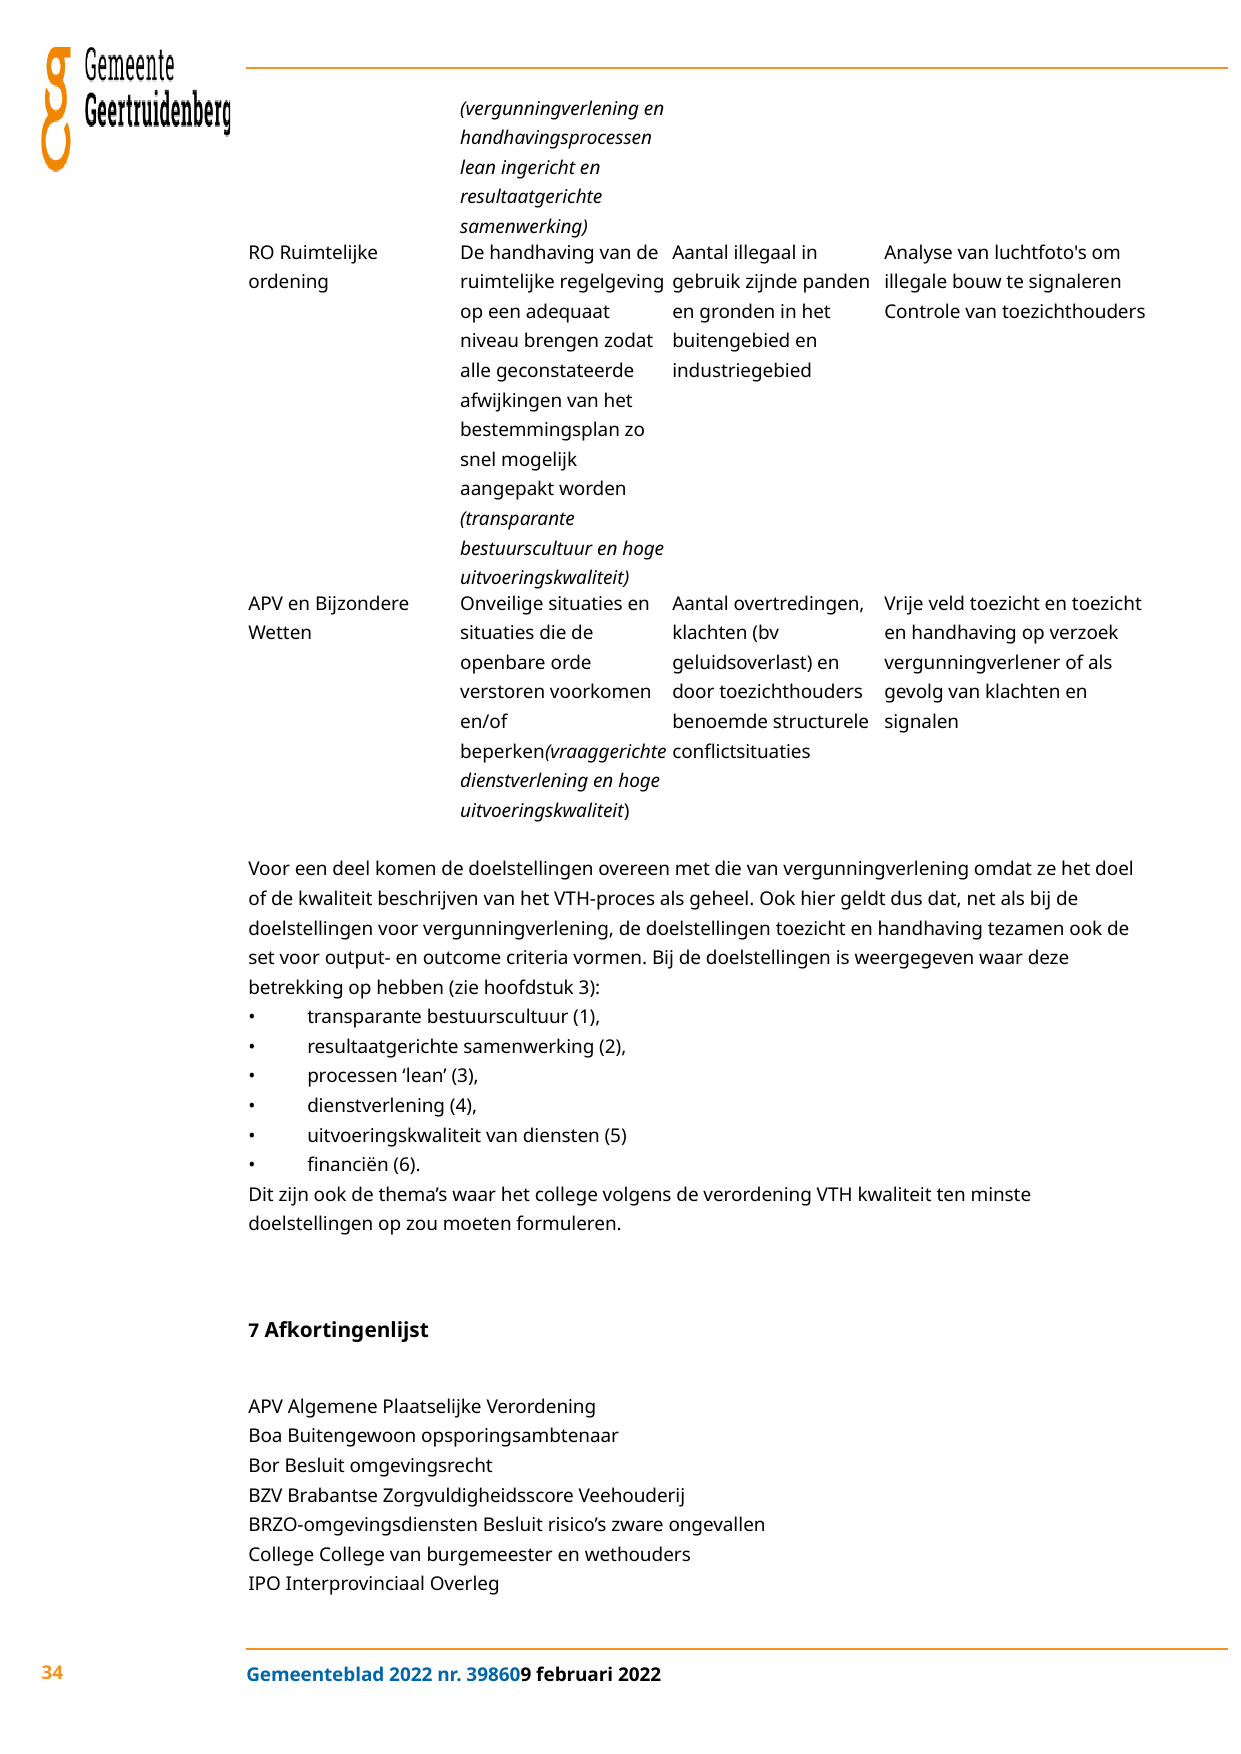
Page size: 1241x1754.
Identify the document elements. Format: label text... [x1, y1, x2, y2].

table_cell [884, 95, 1152, 239]
text BZV Brabantse Zorgvuldigheidsscore Veehouderij [248, 1482, 1152, 1508]
table_cell [248, 95, 460, 239]
table_cell Vrije veld toezicht en toezicht en handhaving op verzoek vergunningverlener of als gevolg van klachten en signalen [884, 590, 1152, 823]
table_cell Onveilige situaties en situaties die de openbare orde verstoren voorkomen en/of beperken(vraaggerichte dienstverlening en hoge uitvoeringskwaliteit) [460, 590, 672, 823]
text IPO Interprovinciaal Overleg [248, 1571, 1152, 1596]
table_cell Analyse van luchtfoto's om illegale bouw te signaleren Controle van toezichthouders [884, 239, 1152, 590]
text Dit zijn ook de thema’s waar het college volgens de verordening VTH kwaliteit ten minste doelstellingen op zou moeten formuleren. [248, 1181, 1152, 1236]
table_cell RO Ruimtelijke ordening [248, 239, 460, 590]
text Boa Buitengewoon opsporingsambtenaar [248, 1423, 1152, 1448]
table_cell [672, 95, 884, 239]
text Voor een deel komen de doelstellingen overeen met die van vergunningverlening omdat ze het doel of de kwaliteit beschrijven van het VTH-proces als geheel. Ook hier geldt dus dat, net als bij de doelstellingen voor vergunningverlening, de doelstellingen toezicht en handhaving tezamen ook de set voor output- en outcome criteria vormen. Bij de doelstellingen is weergegeven waar deze betrekking op hebben (zie hoofdstuk 3): [248, 856, 1152, 1000]
table_cell APV en Bijzondere Wetten [248, 590, 460, 823]
picture [41, 47, 231, 172]
list uitvoeringskwaliteit van diensten (5) [248, 1122, 1152, 1148]
list financiën (6). [248, 1151, 1152, 1177]
text 7 Afkortingenlijst [248, 1315, 1152, 1344]
table_cell (vergunningverlening en handhavingsprocessen lean ingericht en resultaatgerichte samenwerking) [460, 95, 672, 239]
table_cell Aantal overtredingen, klachten (bv geluidsoverlast) en door toezichthouders benoemde structurele conflictsituaties [672, 590, 884, 823]
list resultaatgerichte samenwerking (2), [248, 1033, 1152, 1059]
text College College van burgemeester en wethouders [248, 1541, 1152, 1567]
list processen ‘lean’ (3), [248, 1063, 1152, 1088]
list dienstverlening (4), [248, 1092, 1152, 1118]
text BRZO-omgevingsdiensten Besluit risico’s zware ongevallen [248, 1511, 1152, 1537]
list transparante bestuurscultuur (1), [248, 1003, 1152, 1029]
table_cell Aantal illegaal in gebruik zijnde panden en gronden in het buitengebied en industriegebied [672, 239, 884, 590]
table_cell De handhaving van de ruimtelijke regelgeving op een adequaat niveau brengen zodat alle geconstateerde afwijkingen van het bestemmingsplan zo snel mogelijk aangepakt worden (transparante bestuurscultuur en hoge uitvoeringskwaliteit) [460, 239, 672, 590]
text APV Algemene Plaatselijke Verordening [248, 1393, 1152, 1419]
text Bor Besluit omgevingsrecht [248, 1452, 1152, 1478]
